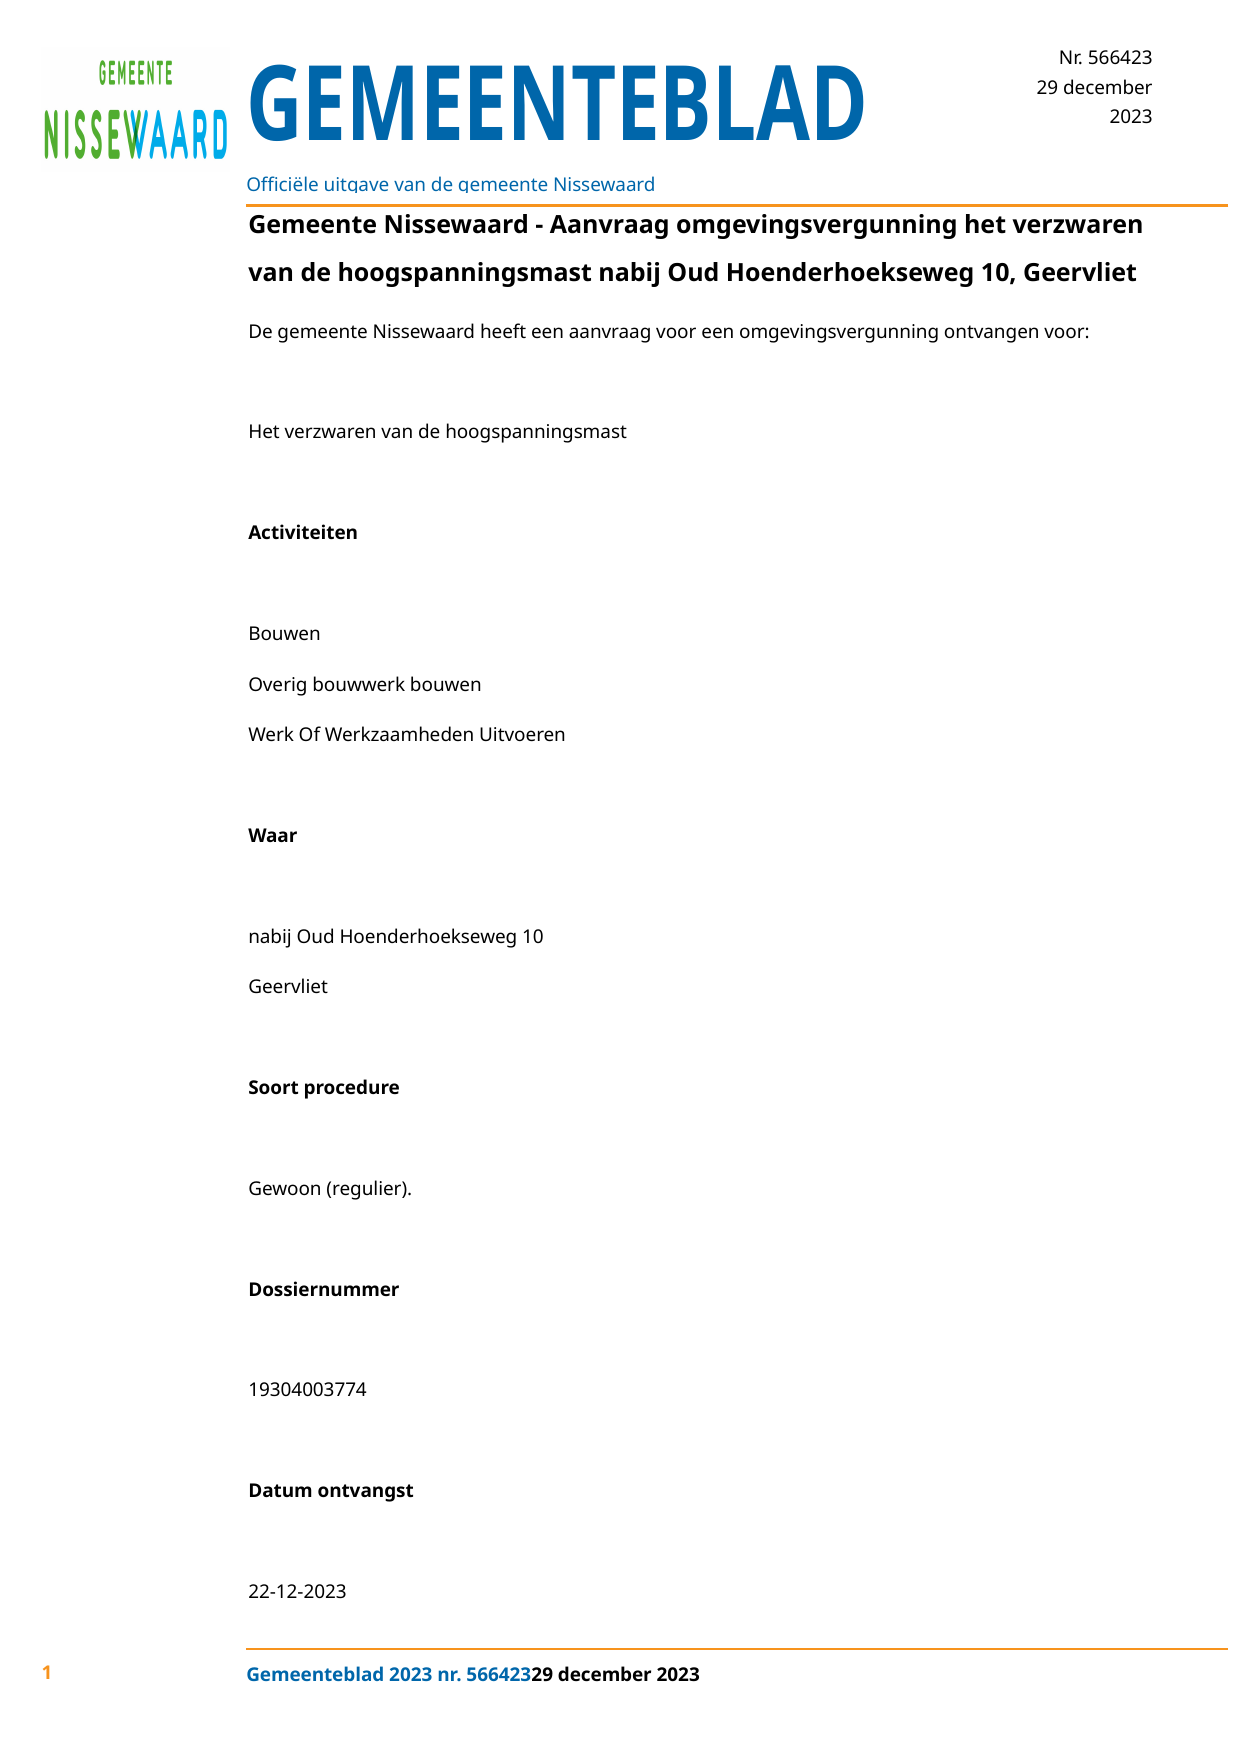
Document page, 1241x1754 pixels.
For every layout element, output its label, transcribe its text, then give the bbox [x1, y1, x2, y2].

text Activiteiten [248, 519, 1152, 545]
text Overig bouwwerk bouwen [248, 671, 1152, 697]
text Werk Of Werkzaamheden Uitvoeren [248, 721, 1152, 747]
text Soort procedure [248, 1074, 1152, 1100]
text Het verzwaren van de hoogspanningsmast [248, 419, 1152, 444]
text Dossiernummer [248, 1276, 1152, 1302]
text Datum ontvangst [248, 1477, 1152, 1503]
text Bouwen [248, 620, 1152, 646]
text Geervliet [248, 973, 1152, 999]
text Waar [248, 822, 1152, 848]
picture [41, 47, 231, 172]
text nabij Oud Hoenderhoekseweg 10 [248, 923, 1152, 949]
text Gewoon (regulier). [248, 1175, 1152, 1201]
text 19304003774 [248, 1377, 1152, 1402]
text 22-12-2023 [248, 1578, 1152, 1604]
text De gemeente Nissewaard heeft een aanvraag voor een omgevingsvergunning ontvangen voor: [248, 318, 1152, 344]
text Gemeente Nissewaard - Aanvraag omgevingsvergunning het verzwaren van de hoogspanningsmast nabij Oud Hoenderhoekseweg 10, Geervliet [248, 207, 1152, 288]
